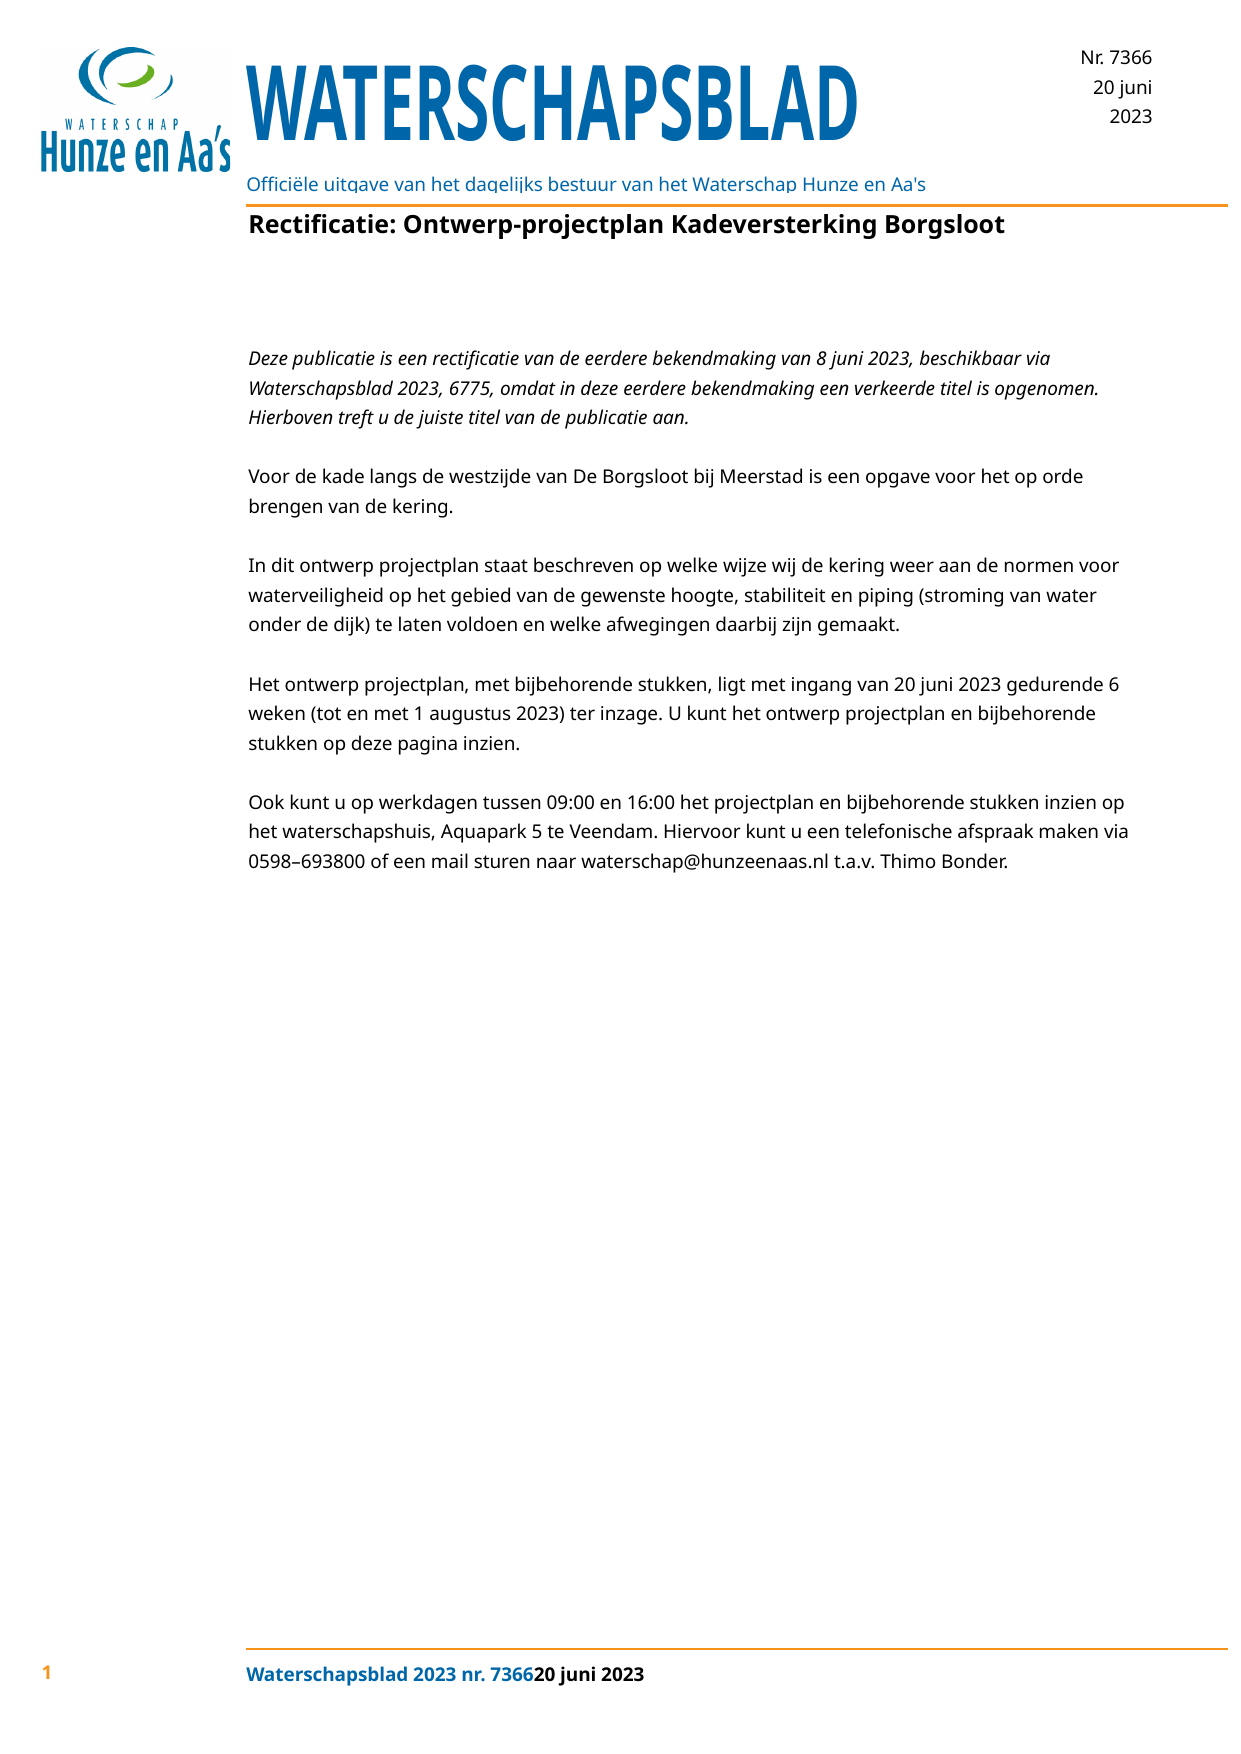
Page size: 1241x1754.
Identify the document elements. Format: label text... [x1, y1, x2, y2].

picture [41, 47, 231, 172]
text Voor de kade langs de westzijde van De Borgsloot bij Meerstad is een opgave voor het op orde brengen van de kering. [248, 464, 1152, 519]
picture [226, 145, 231, 156]
text Ook kunt u op werkdagen tussen 09:00 en 16:00 het projectplan en bijbehorende stukken inzien op het waterschapshuis, Aquapark 5 te Veendam. Hiervoor kunt u een telefonische afspraak maken via 0598–693800 of een mail sturen naar waterschap@hunzeenaas.nl t.a.v. Thimo Bonder. [248, 789, 1152, 874]
text Deze publicatie is een rectificatie van de eerdere bekendmaking van 8 juni 2023, beschikbaar via Waterschapsblad 2023, 6775, omdat in deze eerdere bekendmaking een verkeerde titel is opgenomen. Hierboven treft u de juiste titel van de publicatie aan. [248, 345, 1152, 430]
picture [183, 163, 191, 172]
picture [47, 154, 51, 172]
text In dit ontwerp projectplan staat beschreven op welke wijze wij de kering weer aan de normen voor waterveiligheid op het gebied van de gewenste hoogte, stabiliteit en piping (stroming van water onder de dijk) te laten voldoen en welke afwegingen daarbij zijn gemaakt. [248, 552, 1152, 637]
text Het ontwerp projectplan, met bijbehorende stukken, ligt met ingang van 20 juni 2023 gedurende 6 weken (tot en met 1 augustus 2023) ter inzage. U kunt het ontwerp projectplan en bijbehorende stukken op deze pagina inzien. [248, 671, 1152, 756]
text Rectificatie: Ontwerp-projectplan Kadeversterking Borgsloot [248, 207, 1152, 241]
